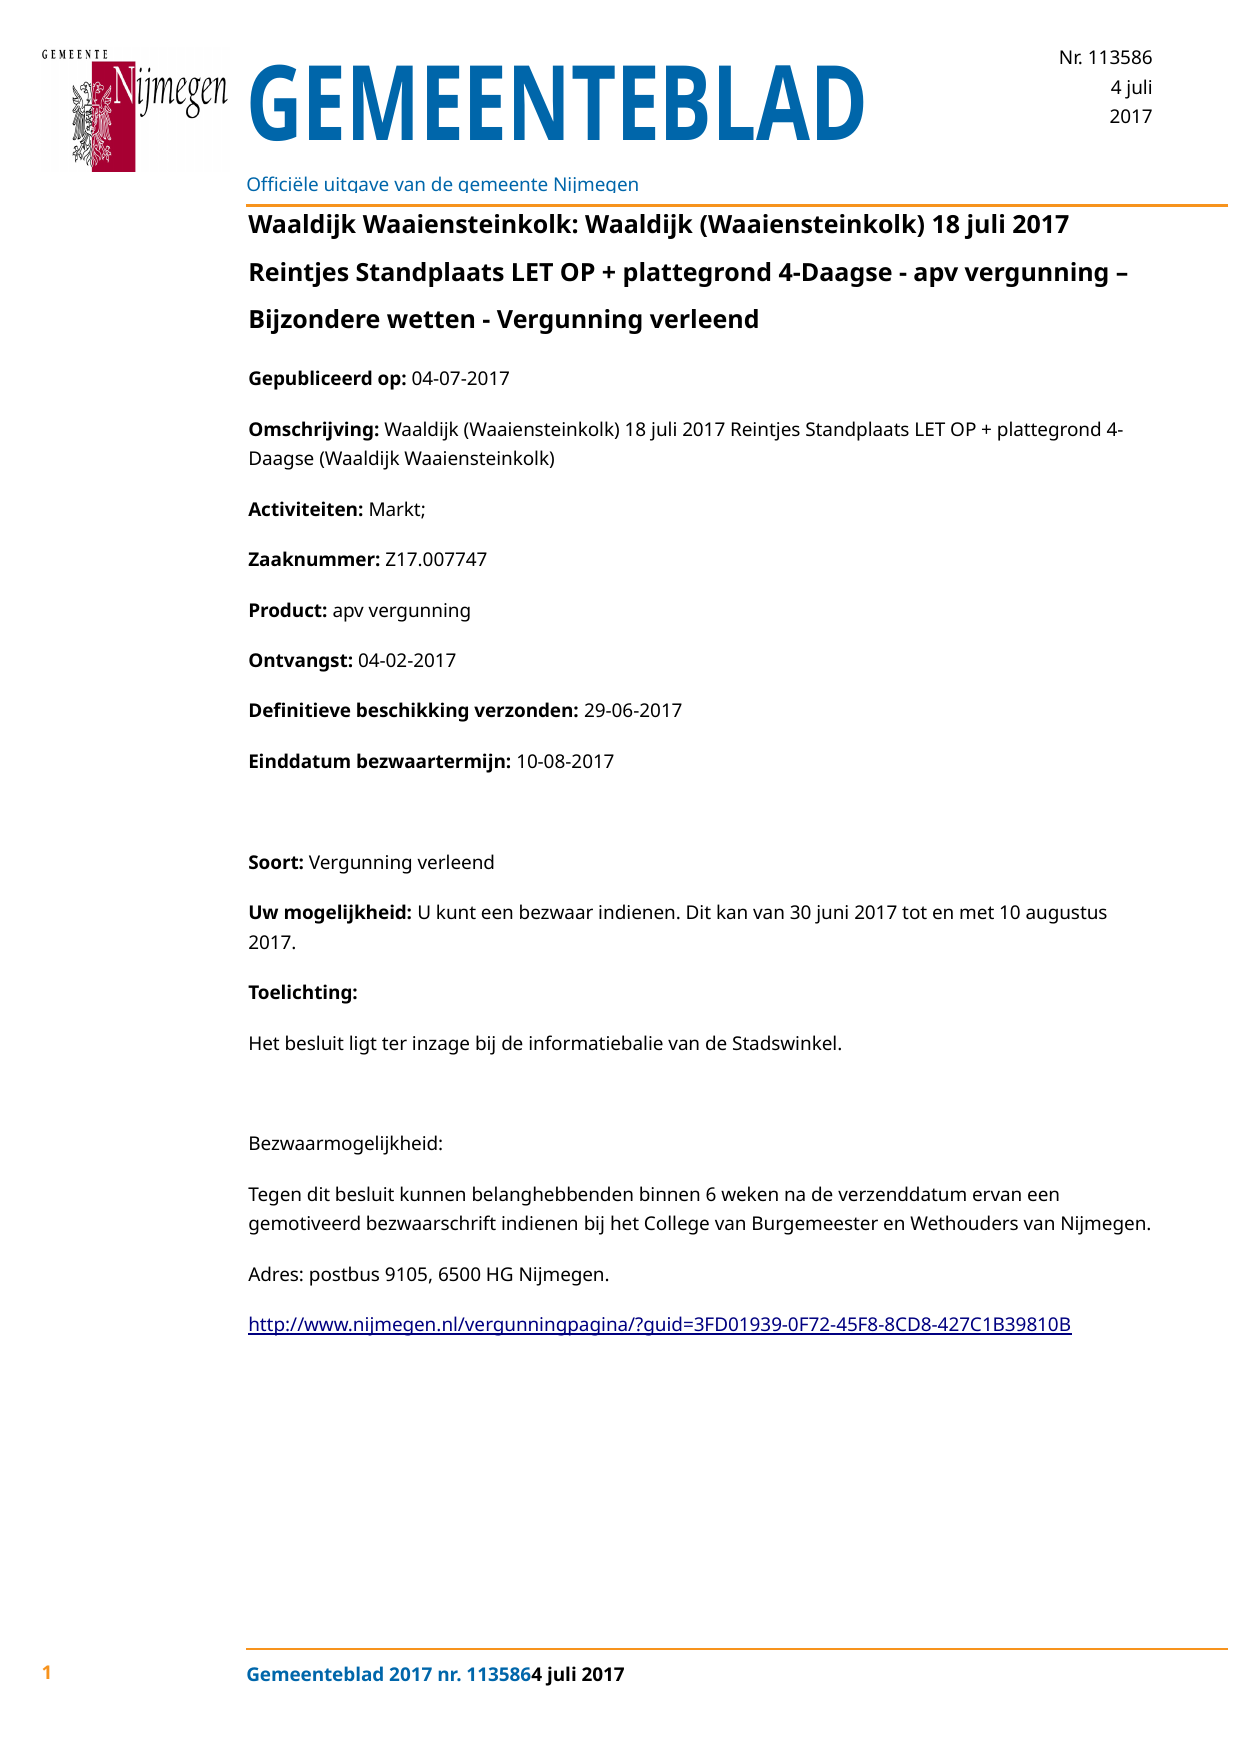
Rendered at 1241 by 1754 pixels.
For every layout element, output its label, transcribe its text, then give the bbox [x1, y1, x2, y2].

text Waaldijk Waaiensteinkolk: Waaldijk (Waaiensteinkolk) 18 juli 2017 Reintjes Standplaats LET OP + plattegrond 4-Daagse - apv vergunning – Bijzondere wetten - Vergunning verleend [248, 207, 1152, 336]
text Adres: postbus 9105, 6500 HG Nijmegen. [248, 1261, 1152, 1287]
text Tegen dit besluit kunnen belanghebbenden binnen 6 weken na de verzenddatum ervan een gemotiveerd bezwaarschrift indienen bij het College van Burgemeester en Wethouders van Nijmegen. [248, 1181, 1152, 1236]
picture [41, 47, 231, 172]
text Uw mogelijkheid: U kunt een bezwaar indienen. Dit kan van 30 juni 2017 tot en met 10 augustus 2017. [248, 899, 1152, 954]
text Toelichting: [248, 979, 1152, 1005]
text Ontvangst: 04-02-2017 [248, 647, 1152, 673]
text Het besluit ligt ter inzage bij de informatiebalie van de Stadswinkel. [248, 1030, 1152, 1055]
text Gepubliceerd op: 04-07-2017 [248, 366, 1152, 391]
text http://www.nijmegen.nl/vergunningpagina/?guid=3FD01939-0F72-45F8-8CD8-427C1B39810B [248, 1311, 1152, 1337]
text Soort: Vergunning verleend [248, 849, 1152, 874]
text Zaaknummer: Z17.007747 [248, 546, 1152, 572]
text Einddatum bezwaartermijn: 10-08-2017 [248, 748, 1152, 774]
text Product: apv vergunning [248, 597, 1152, 622]
text Omschrijving: Waaldijk (Waaiensteinkolk) 18 juli 2017 Reintjes Standplaats LET OP + plattegrond 4-Daagse (Waaldijk Waaiensteinkolk) [248, 416, 1152, 471]
text Bezwaarmogelijkheid: [248, 1131, 1152, 1156]
text Activiteiten: Markt; [248, 496, 1152, 522]
text Definitieve beschikking verzonden: 29-06-2017 [248, 698, 1152, 723]
